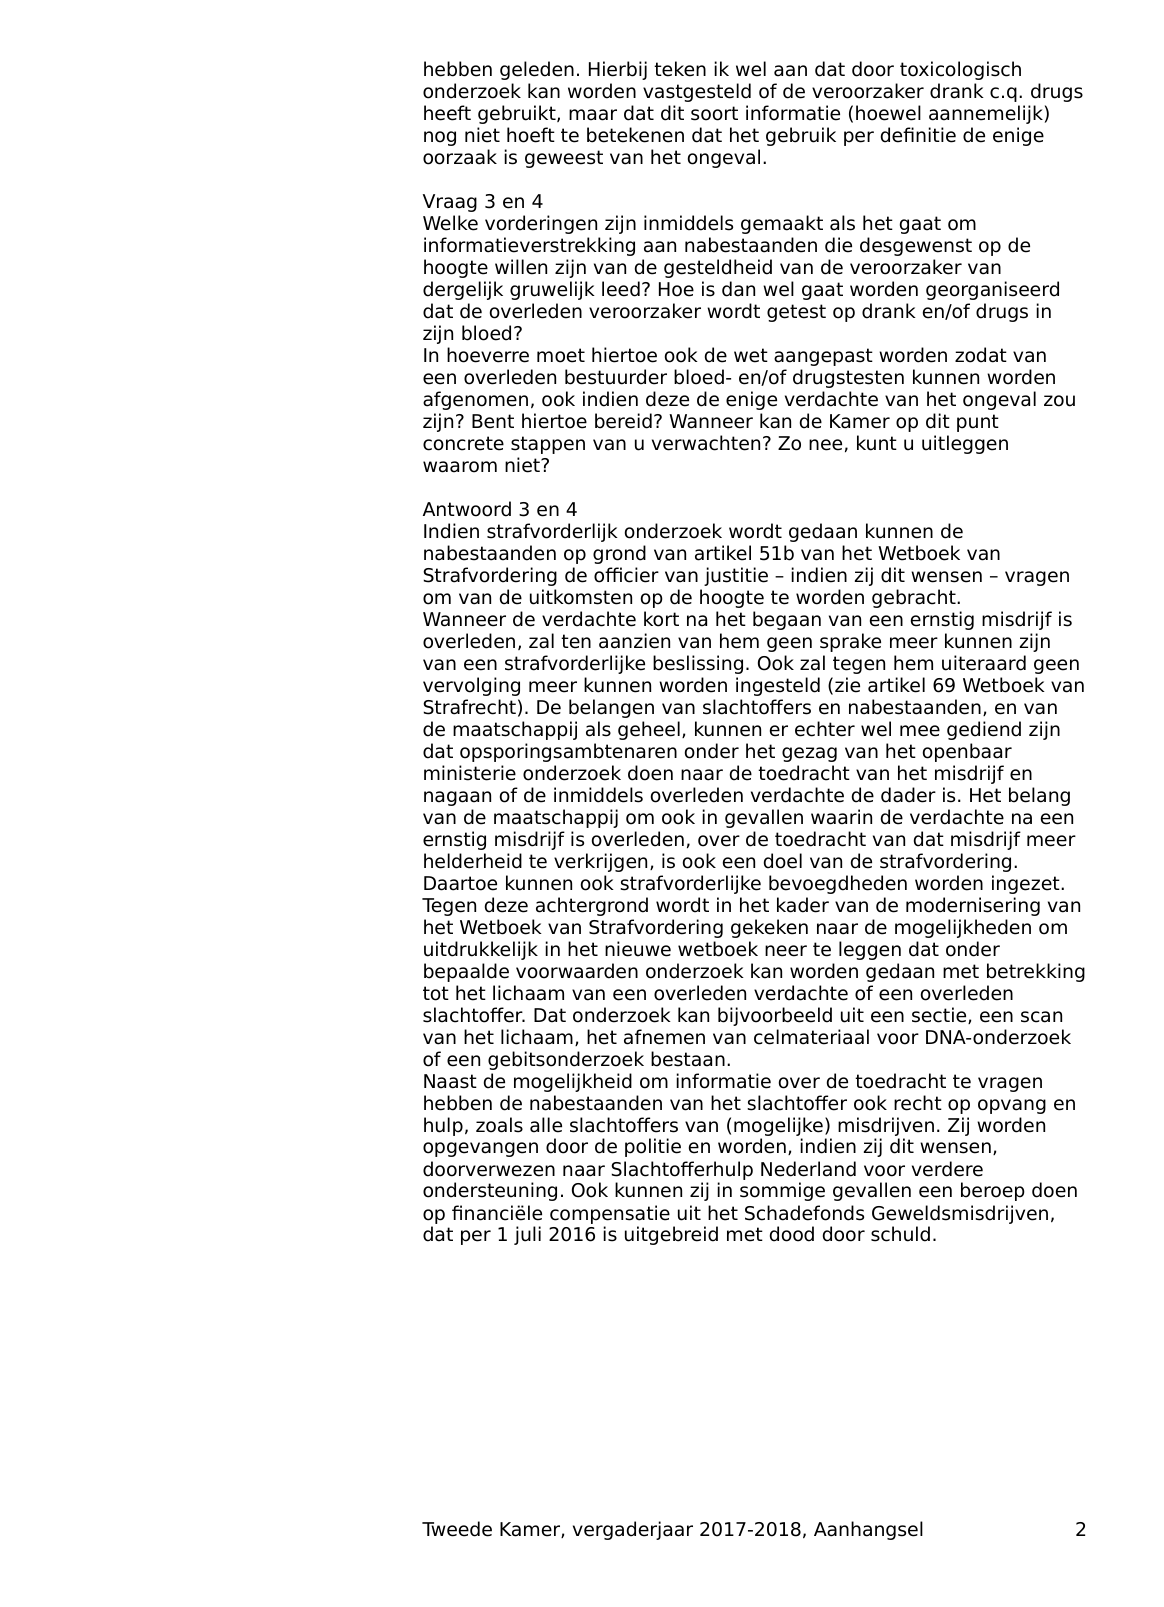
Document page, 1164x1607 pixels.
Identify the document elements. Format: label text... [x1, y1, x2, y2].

text In hoeverre moet hiertoe ook de wet aangepast worden zodat van een overleden bestuurder bloed- en/of drugstesten kunnen worden afgenomen, ook indien deze de enige verdachte van het ongeval zou zijn? Bent hiertoe bereid? Wanneer kan de Kamer op dit punt concrete stappen van u verwachten? Zo nee, kunt u uitleggen waarom niet? [422, 345, 1087, 477]
text Vraag 3 en 4 [422, 191, 1087, 213]
text Antwoord 3 en 4 [422, 499, 1087, 521]
text Naast de mogelijkheid om informatie over de toedracht te vragen hebben de nabestaanden van het slachtoffer ook recht op opvang en hulp, zoals alle slachtoffers van (mogelijke) misdrijven. Zij worden opgevangen door de politie en worden, indien zij dit wensen, doorverwezen naar Slachtofferhulp Nederland voor verdere ondersteuning. Ook kunnen zij in sommige gevallen een beroep doen op financiële compensatie uit het Schadefonds Geweldsmisdrijven, dat per 1 juli 2016 is uitgebreid met dood door schuld. [422, 1071, 1087, 1246]
text Wanneer de verdachte kort na het begaan van een ernstig misdrijf is overleden, zal ten aanzien van hem geen sprake meer kunnen zijn van een strafvorderlijke beslissing. Ook zal tegen hem uiteraard geen vervolging meer kunnen worden ingesteld (zie artikel 69 Wetboek van Strafrecht). De belangen van slachtoffers en nabestaanden, en van de maatschappij als geheel, kunnen er echter wel mee gediend zijn dat opsporingsambtenaren onder het gezag van het openbaar ministerie onderzoek doen naar de toedracht van het misdrijf en nagaan of de inmiddels overleden verdachte de dader is. Het belang van de maatschappij om ook in gevallen waarin de verdachte na een ernstig misdrijf is overleden, over de toedracht van dat misdrijf meer helderheid te verkrijgen, is ook een doel van de strafvordering. Daartoe kunnen ook strafvorderlijke bevoegdheden worden ingezet. Tegen deze achtergrond wordt in het kader van de modernisering van het Wetboek van Strafvordering gekeken naar de mogelijkheden om uitdrukkelijk in het nieuwe wetboek neer te leggen dat onder bepaalde voorwaarden onderzoek kan worden gedaan met betrekking tot het lichaam van een overleden verdachte of een overleden slachtoffer. Dat onderzoek kan bijvoorbeeld uit een sectie, een scan van het lichaam, het afnemen van celmateriaal voor DNA-onderzoek of een gebitsonderzoek bestaan. [422, 609, 1087, 1071]
text Welke vorderingen zijn inmiddels gemaakt als het gaat om informatieverstrekking aan nabestaanden die desgewenst op de hoogte willen zijn van de gesteldheid van de veroorzaker van dergelijk gruwelijk leed? Hoe is dan wel gaat worden georganiseerd dat de overleden veroorzaker wordt getest op drank en/of drugs in zijn bloed? [422, 213, 1087, 345]
text Indien strafvorderlijk onderzoek wordt gedaan kunnen de nabestaanden op grond van artikel 51b van het Wetboek van Strafvordering de officier van justitie – indien zij dit wensen – vragen om van de uitkomsten op de hoogte te worden gebracht. [422, 521, 1087, 609]
text hebben geleden. Hierbij teken ik wel aan dat door toxicologisch onderzoek kan worden vastgesteld of de veroorzaker drank c.q. drugs heeft gebruikt, maar dat dit soort informatie (hoewel aannemelijk) nog niet hoeft te betekenen dat het gebruik per definitie de enige oorzaak is geweest van het ongeval. [422, 59, 1087, 169]
